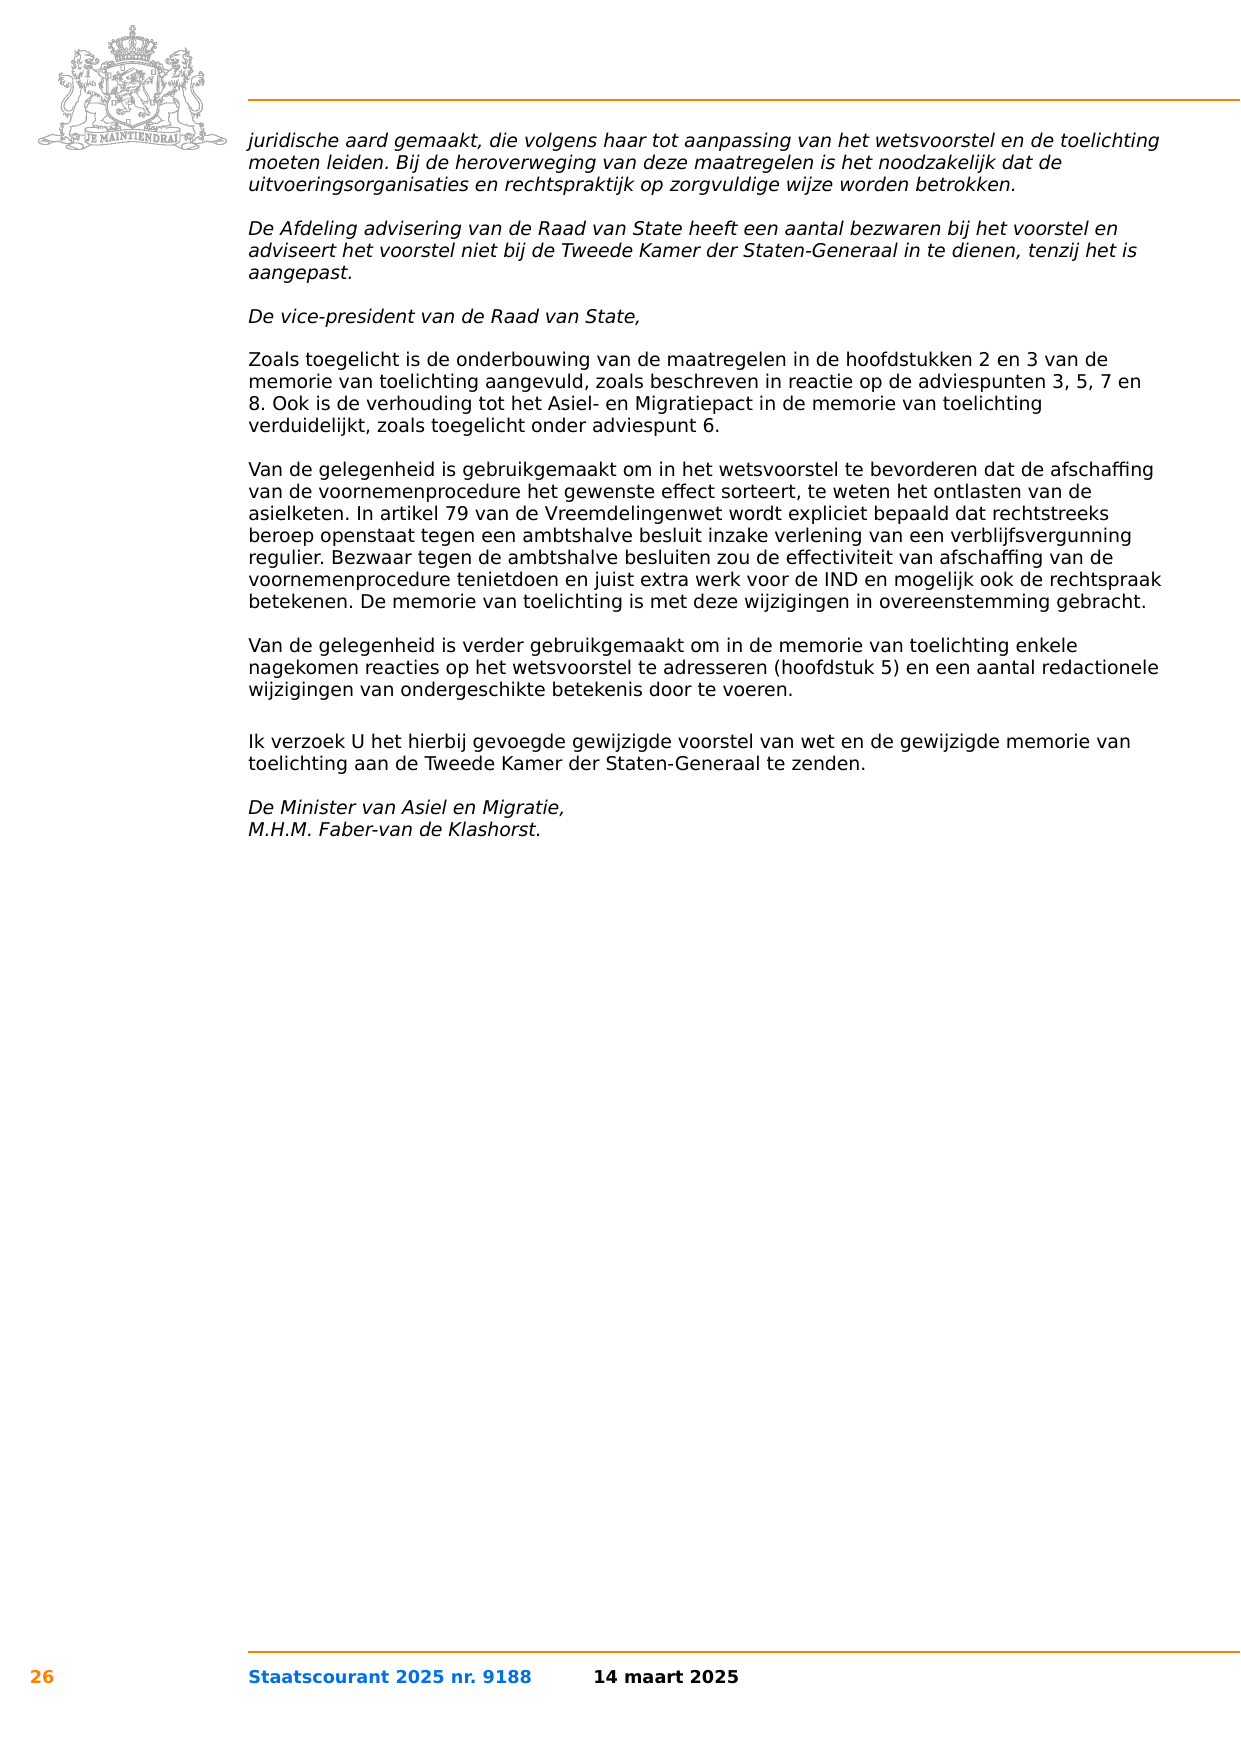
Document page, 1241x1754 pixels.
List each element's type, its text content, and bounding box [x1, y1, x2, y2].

text Zoals toegelicht is de onderbouwing van de maatregelen in de hoofdstukken 2 en 3 van de memorie van toelichting aangevuld, zoals beschreven in reactie op de adviespunten 3, 5, 7 en 8. Ook is de verhouding tot het Asiel- en Migratiepact in de memorie van toelichting verduidelijkt, zoals toegelicht onder adviespunt 6. [248, 349, 1163, 437]
text De Minister van Asiel en Migratie, M.H.M. Faber-van de Klashorst. [248, 797, 1163, 841]
text juridische aard gemaakt, die volgens haar tot aanpassing van het wetsvoorstel en de toelichting moeten leiden. Bij de heroverweging van deze maatregelen is het noodzakelijk dat de uitvoeringsorganisaties en rechtspraktijk op zorgvuldige wijze worden betrokken. [248, 130, 1163, 196]
text Van de gelegenheid is gebruikgemaakt om in het wetsvoorstel te bevorderen dat de afschaffing van de voornemenprocedure het gewenste effect sorteert, te weten het ontlasten van de asielketen. In artikel 79 van de Vreemdelingenwet wordt expliciet bepaald dat rechtstreeks beroep openstaat tegen een ambtshalve besluit inzake verlening van een verblijfsvergunning regulier. Bezwaar tegen de ambtshalve besluiten zou de effectiviteit van afschaffing van de voornemenprocedure tenietdoen en juist extra werk voor de IND en mogelijk ook de rechtspraak betekenen. De memorie van toelichting is met deze wijzigingen in overeenstemming gebracht. [248, 459, 1163, 613]
text De vice-president van de Raad van State, [248, 306, 1163, 327]
text De Afdeling advisering van de Raad van State heeft een aantal bezwaren bij het voorstel en adviseert het voorstel niet bij de Tweede Kamer der Staten-Generaal in te dienen, tenzij het is aangepast. [248, 218, 1163, 284]
picture [38, 25, 227, 150]
text Van de gelegenheid is verder gebruikgemaakt om in de memorie van toelichting enkele nagekomen reacties op het wetsvoorstel te adresseren (hoofdstuk 5) en een aantal redactionele wijzigingen van ondergeschikte betekenis door te voeren. [248, 635, 1163, 701]
text Ik verzoek U het hierbij gevoegde gewijzigde voorstel van wet en de gewijzigde memorie van toelichting aan de Tweede Kamer der Staten-Generaal te zenden. [248, 731, 1163, 775]
